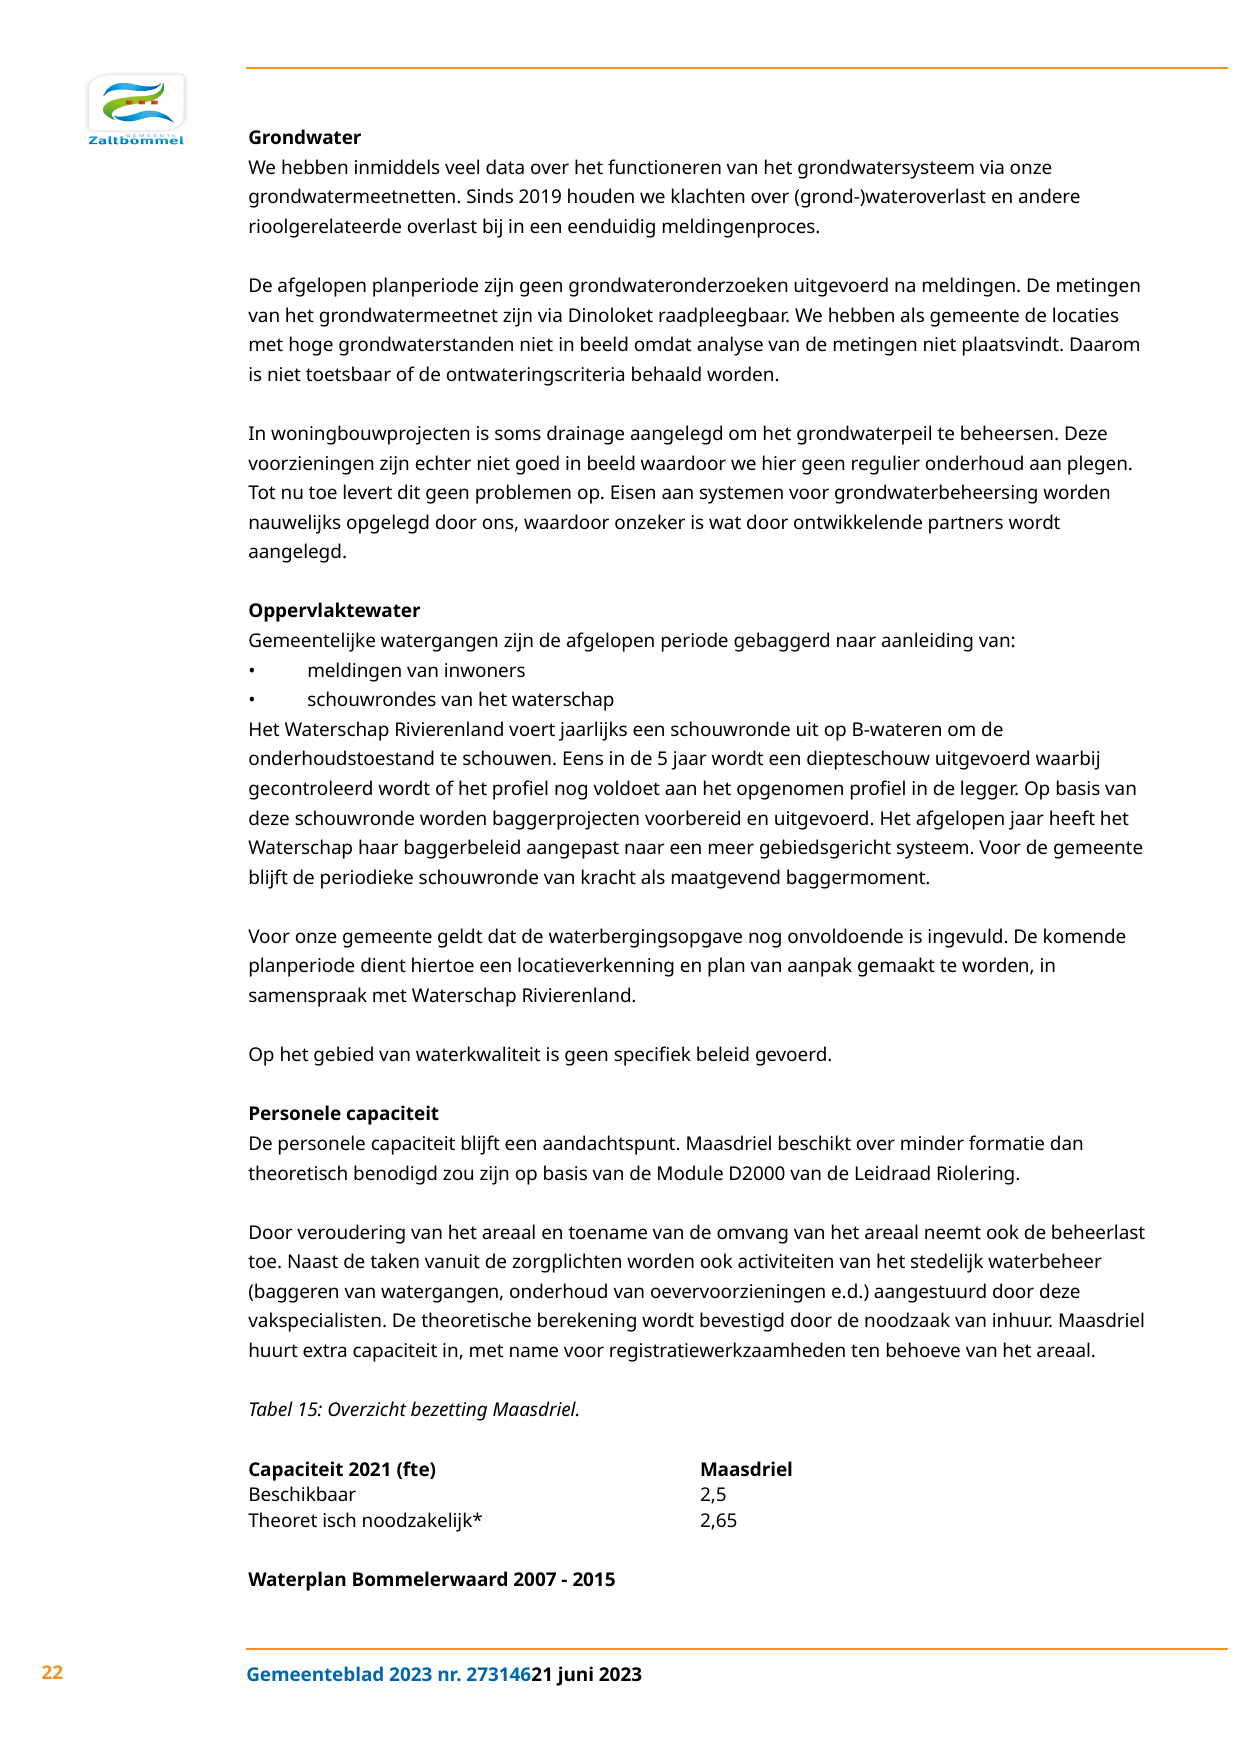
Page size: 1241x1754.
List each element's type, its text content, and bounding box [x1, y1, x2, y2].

text De personele capaciteit blijft een aandachtspunt. Maasdriel beschikt over minder formatie dan theoretisch benodigd zou zijn op basis van de Module D2000 van de Leidraad Riolering. [248, 1130, 1152, 1186]
text De afgelopen planperiode zijn geen grondwateronderzoeken uitgevoerd na meldingen. De metingen van het grondwatermeetnet zijn via Dinoloket raadpleegbaar. We hebben als gemeente de locaties met hoge grondwaterstanden niet in beeld omdat analyse van de metingen niet plaatsvindt. Daarom is niet toetsbaar of de ontwateringscriteria behaald worden. [248, 272, 1152, 387]
text Personele capaciteit [248, 1101, 1152, 1126]
table_cell Beschikbaar [248, 1481, 700, 1507]
text Oppervlaktewater [248, 598, 1152, 623]
list schouwrondes van het waterschap [248, 686, 1152, 712]
table_cell 2,5 [700, 1481, 1152, 1507]
text Grondwater [248, 124, 1152, 150]
text Op het gebied van waterkwaliteit is geen specifiek beleid gevoerd. [248, 1041, 1152, 1067]
text Waterplan Bommelerwaard 2007 - 2015 [248, 1566, 1152, 1591]
text Voor onze gemeente geldt dat de waterbergingsopgave nog onvoldoende is ingevuld. De komende planperiode dient hiertoe een locatieverkenning en plan van aanpak gemaakt te worden, in samenspraak met Waterschap Rivierenland. [248, 923, 1152, 1008]
list meldingen van inwoners [248, 657, 1152, 683]
text Gemeentelijke watergangen zijn de afgelopen periode gebaggerd naar aanleiding van: [248, 627, 1152, 653]
table_header Maasdriel [700, 1456, 1152, 1481]
picture [41, 47, 231, 172]
table_header Capaciteit 2021 (fte) [248, 1456, 700, 1481]
text Het Waterschap Rivierenland voert jaarlijks een schouwronde uit op B-wateren om de onderhoudstoestand te schouwen. Eens in de 5 jaar wordt een diepteschouw uitgevoerd waarbij gecontroleerd wordt of het profiel nog voldoet aan het opgenomen profiel in de legger. Op basis van deze schouwronde worden baggerprojecten voorbereid en uitgevoerd. Het afgelopen jaar heeft het Waterschap haar baggerbeleid aangepast naar een meer gebiedsgericht systeem. Voor de gemeente blijft de periodieke schouwronde van kracht als maatgevend baggermoment. [248, 716, 1152, 890]
table_cell 2,65 [700, 1507, 1152, 1533]
table_cell Theoret isch noodzakelijk* [248, 1507, 700, 1533]
text We hebben inmiddels veel data over het functioneren van het grondwatersysteem via onze grondwatermeetnetten. Sinds 2019 houden we klachten over (grond-)wateroverlast en andere rioolgerelateerde overlast bij in een eenduidig meldingenproces. [248, 154, 1152, 239]
text In woningbouwprojecten is soms drainage aangelegd om het grondwaterpeil te beheersen. Deze voorzieningen zijn echter niet goed in beeld waardoor we hier geen regulier onderhoud aan plegen. Tot nu toe levert dit geen problemen op. Eisen aan systemen voor grondwaterbeheersing worden nauwelijks opgelegd door ons, waardoor onzeker is wat door ontwikkelende partners wordt aangelegd. [248, 420, 1152, 564]
text Tabel 15: Overzicht bezetting Maasdriel. [248, 1396, 1152, 1422]
text Door veroudering van het areaal en toename van de omvang van het areaal neemt ook de beheerlast toe. Naast de taken vanuit de zorgplichten worden ook activiteiten van het stedelijk waterbeheer (baggeren van watergangen, onderhoud van oevervoorzieningen e.d.) aangestuurd door deze vakspecialisten. De theoretische berekening wordt bevestigd door de noodzaak van inhuur. Maasdriel huurt extra capaciteit in, met name voor registratiewerkzaamheden ten behoeve van het areaal. [248, 1219, 1152, 1363]
